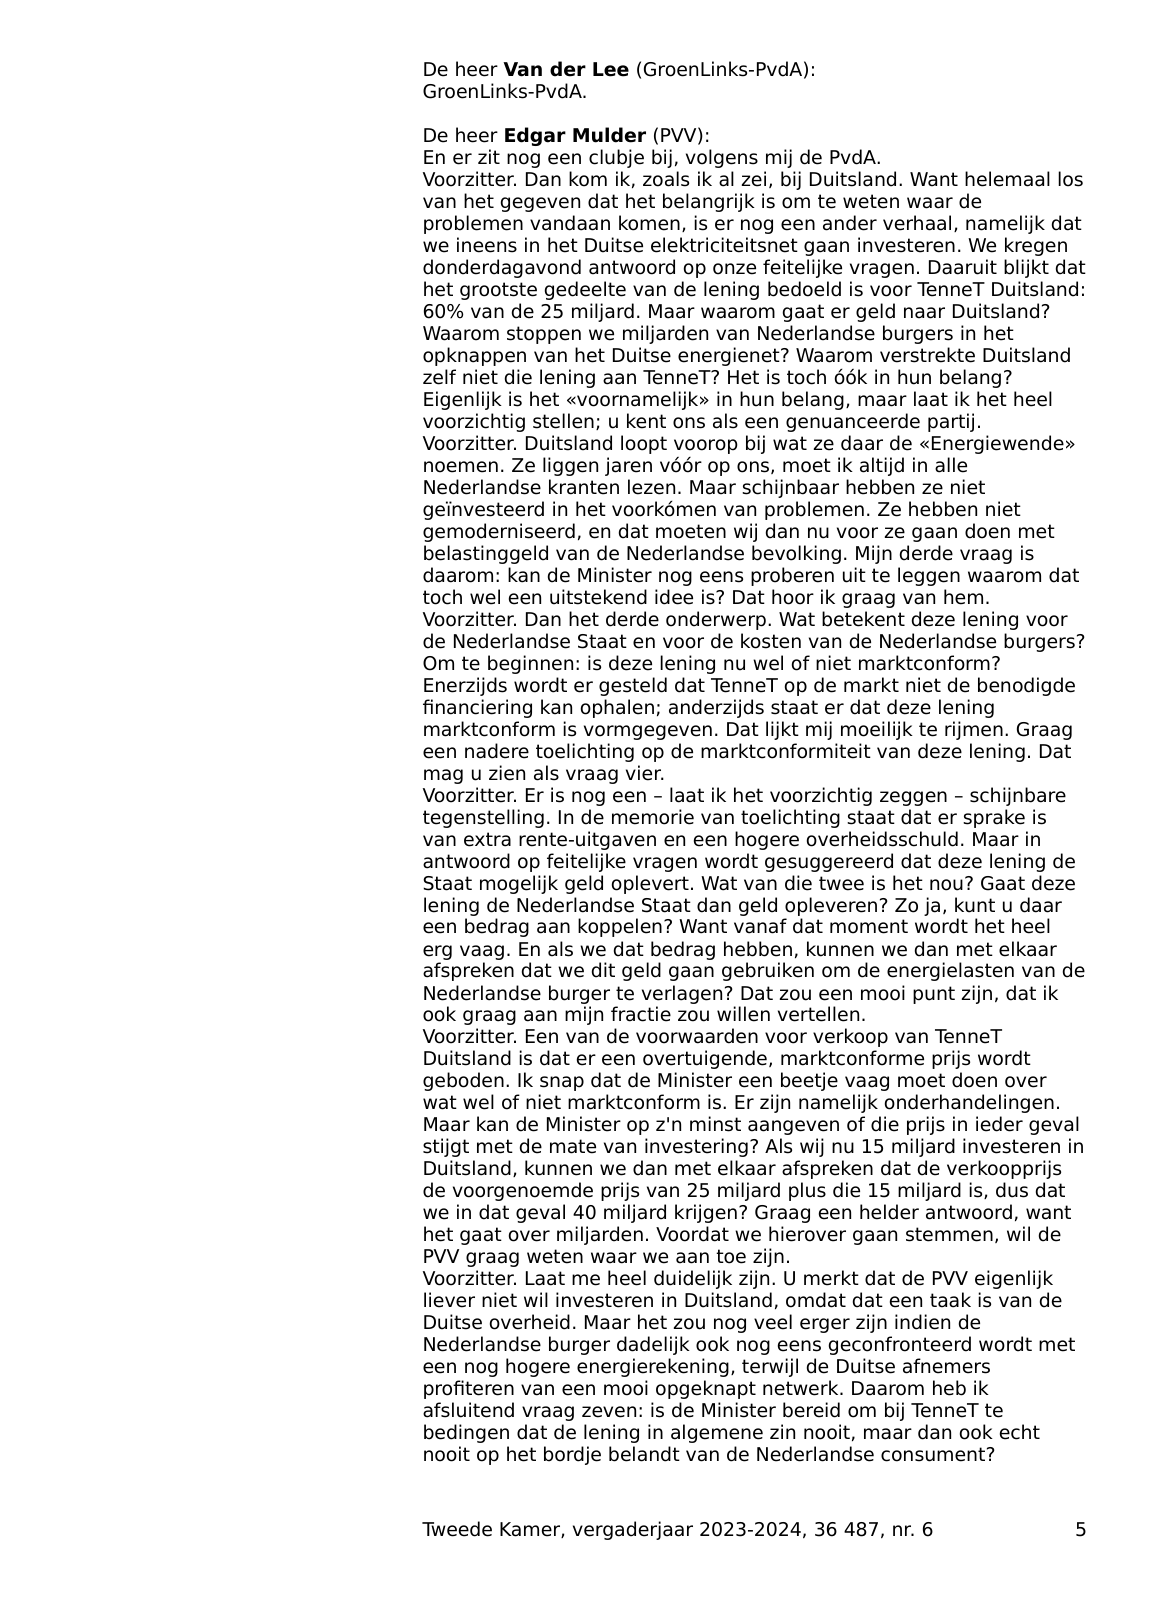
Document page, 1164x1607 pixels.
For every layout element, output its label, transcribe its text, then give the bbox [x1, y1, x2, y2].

text De heer Edgar Mulder (PVV): [422, 125, 1087, 147]
text En er zit nog een clubje bij, volgens mij de PvdA. [422, 147, 1087, 169]
text Voorzitter. Een van de voorwaarden voor verkoop van TenneT Duitsland is dat er een overtuigende, marktconforme prijs wordt geboden. Ik snap dat de Minister een beetje vaag moet doen over wat wel of niet marktconform is. Er zijn namelijk onderhandelingen. Maar kan de Minister op z'n minst aangeven of die prijs in ieder geval stijgt met de mate van investering? Als wij nu 15 miljard investeren in Duitsland, kunnen we dan met elkaar afspreken dat de verkoopprijs de voorgenoemde prijs van 25 miljard plus die 15 miljard is, dus dat we in dat geval 40 miljard krijgen? Graag een helder antwoord, want het gaat over miljarden. Voordat we hierover gaan stemmen, wil de PVV graag weten waar we aan toe zijn. [422, 1026, 1087, 1268]
text Voorzitter. Laat me heel duidelijk zijn. U merkt dat de PVV eigenlijk liever niet wil investeren in Duitsland, omdat dat een taak is van de Duitse overheid. Maar het zou nog veel erger zijn indien de Nederlandse burger dadelijk ook nog eens geconfronteerd wordt met een nog hogere energierekening, terwijl de Duitse afnemers profiteren van een mooi opgeknapt netwerk. Daarom heb ik afsluitend vraag zeven: is de Minister bereid om bij TenneT te bedingen dat de lening in algemene zin nooit, maar dan ook echt nooit op het bordje belandt van de Nederlandse consument? [422, 1268, 1087, 1466]
text GroenLinks-PvdA. [422, 81, 1087, 103]
text Voorzitter. Dan kom ik, zoals ik al zei, bij Duitsland. Want helemaal los van het gegeven dat het belangrijk is om te weten waar de problemen vandaan komen, is er nog een ander verhaal, namelijk dat we ineens in het Duitse elektriciteitsnet gaan investeren. We kregen donderdagavond antwoord op onze feitelijke vragen. Daaruit blijkt dat het grootste gedeelte van de lening bedoeld is voor TenneT Duitsland: 60% van de 25 miljard. Maar waarom gaat er geld naar Duitsland? Waarom stoppen we miljarden van Nederlandse burgers in het opknappen van het Duitse energienet? Waarom verstrekte Duitsland zelf niet die lening aan TenneT? Het is toch óók in hun belang? Eigenlijk is het «voornamelijk» in hun belang, maar laat ik het heel voorzichtig stellen; u kent ons als een genuanceerde partij. [422, 169, 1087, 433]
text De heer Van der Lee (GroenLinks-PvdA): [422, 59, 1087, 81]
text Voorzitter. Er is nog een – laat ik het voorzichtig zeggen – schijnbare tegenstelling. In de memorie van toelichting staat dat er sprake is van extra rente-uitgaven en een hogere overheidsschuld. Maar in antwoord op feitelijke vragen wordt gesuggereerd dat deze lening de Staat mogelijk geld oplevert. Wat van die twee is het nou? Gaat deze lening de Nederlandse Staat dan geld opleveren? Zo ja, kunt u daar een bedrag aan koppelen? Want vanaf dat moment wordt het heel erg vaag. En als we dat bedrag hebben, kunnen we dan met elkaar afspreken dat we dit geld gaan gebruiken om de energielasten van de Nederlandse burger te verlagen? Dat zou een mooi punt zijn, dat ik ook graag aan mijn fractie zou willen vertellen. [422, 784, 1087, 1026]
text Voorzitter. Dan het derde onderwerp. Wat betekent deze lening voor de Nederlandse Staat en voor de kosten van de Nederlandse burgers? Om te beginnen: is deze lening nu wel of niet marktconform? Enerzijds wordt er gesteld dat TenneT op de markt niet de benodigde financiering kan ophalen; anderzijds staat er dat deze lening marktconform is vormgegeven. Dat lijkt mij moeilijk te rijmen. Graag een nadere toelichting op de marktconformiteit van deze lening. Dat mag u zien als vraag vier. [422, 609, 1087, 784]
text Voorzitter. Duitsland loopt voorop bij wat ze daar de «Energiewende» noemen. Ze liggen jaren vóór op ons, moet ik altijd in alle Nederlandse kranten lezen. Maar schijnbaar hebben ze niet geïnvesteerd in het voorkómen van problemen. Ze hebben niet gemoderniseerd, en dat moeten wij dan nu voor ze gaan doen met belastinggeld van de Nederlandse bevolking. Mijn derde vraag is daarom: kan de Minister nog eens proberen uit te leggen waarom dat toch wel een uitstekend idee is? Dat hoor ik graag van hem. [422, 433, 1087, 609]
